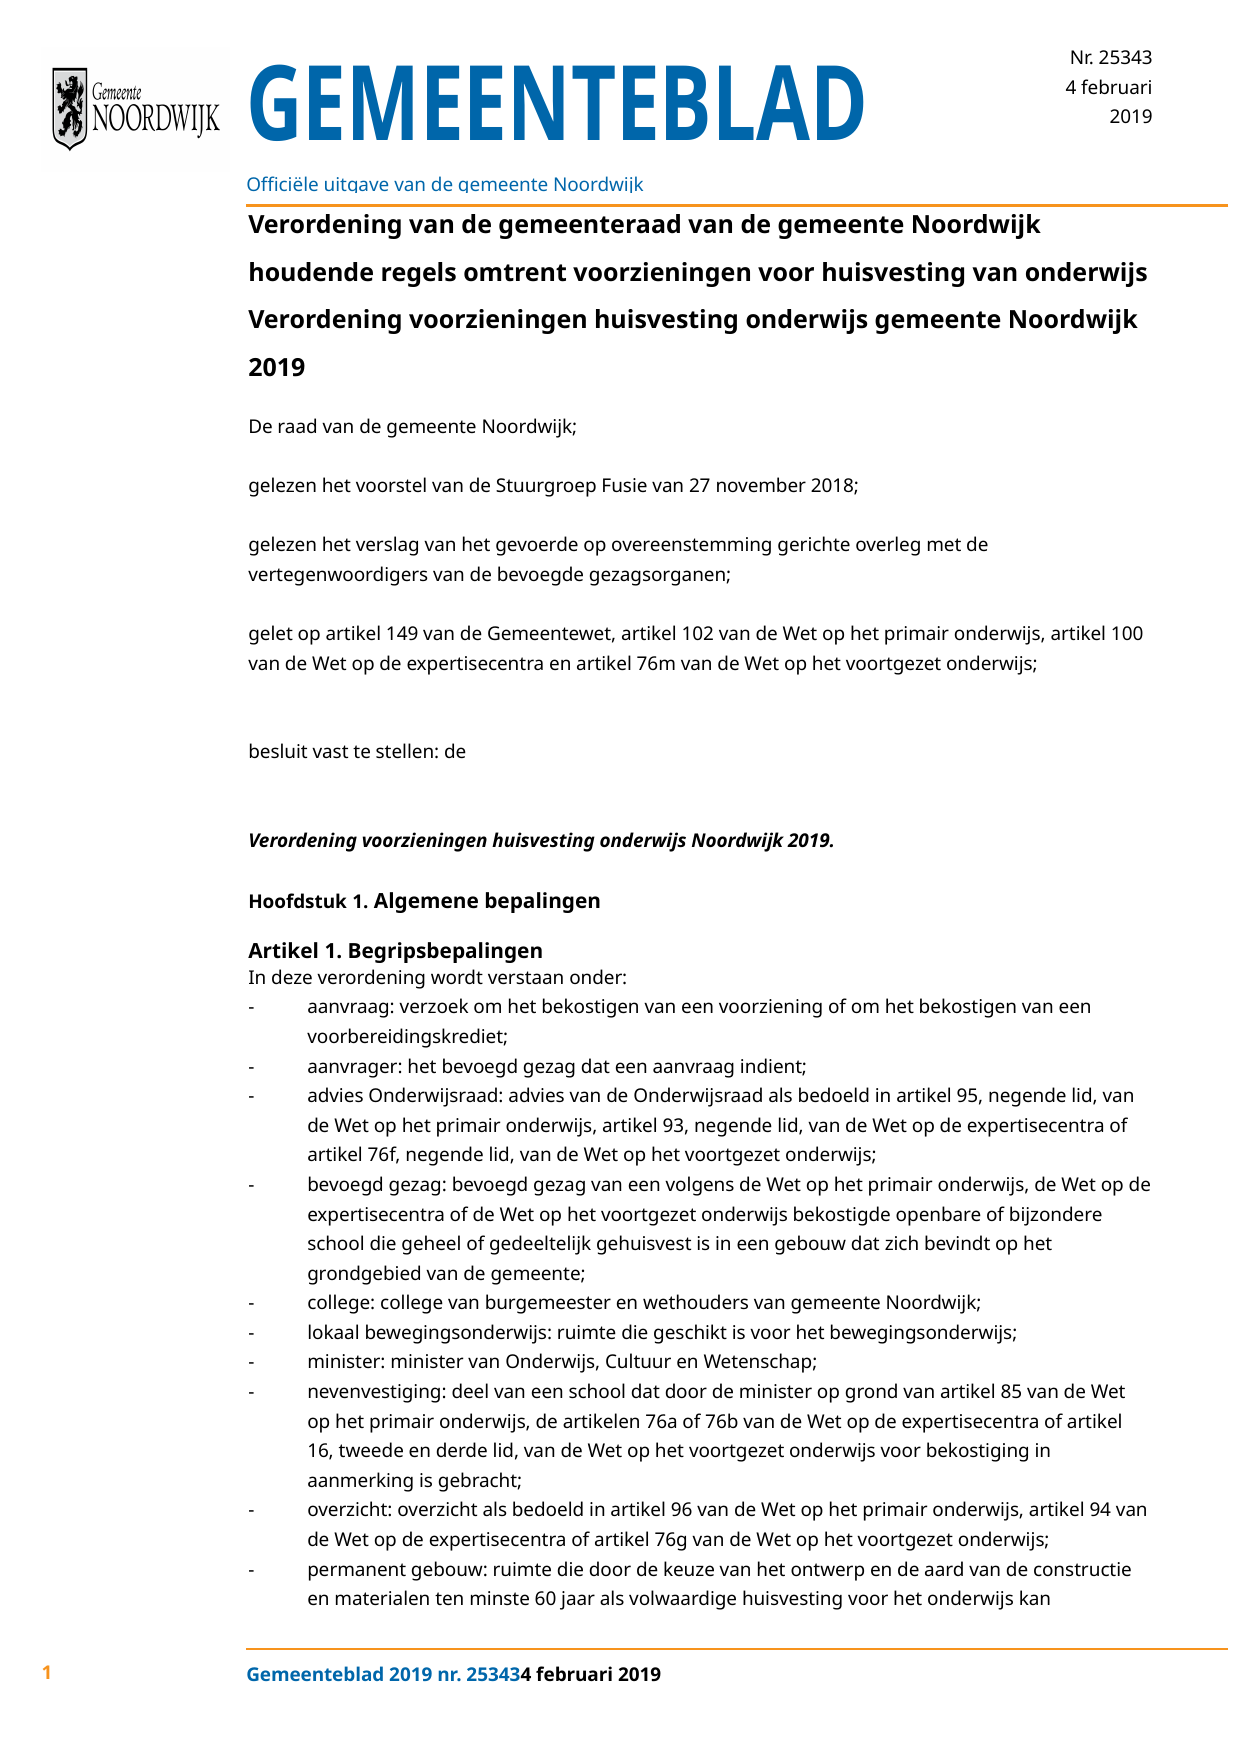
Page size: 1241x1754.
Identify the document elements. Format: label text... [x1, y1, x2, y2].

list bevoegd gezag: bevoegd gezag van een volgens de Wet op het primair onderwijs, de Wet op de expertisecentra of de Wet op het voortgezet onderwijs bekostigde openbare of bijzondere school die geheel of gedeeltelijk gehuisvest is in een gebouw dat zich bevindt op het grondgebied van de gemeente; [248, 1171, 1152, 1286]
text gelet op artikel 149 van de Gemeentewet, artikel 102 van de Wet op het primair onderwijs, artikel 100 van de Wet op de expertisecentra en artikel 76m van de Wet op het voortgezet onderwijs; [248, 620, 1152, 676]
text besluit vast te stellen: de [248, 738, 1152, 764]
picture [41, 47, 231, 172]
list aanvrager: het bevoegd gezag dat een aanvraag indient; [248, 1053, 1152, 1079]
list aanvraag: verzoek om het bekostigen van een voorziening of om het bekostigen van een voorbereidingskrediet; [248, 994, 1152, 1049]
list permanent gebouw: ruimte die door de keuze van het ontwerp en de aard van de constructie en materialen ten minste 60 jaar als volwaardige huisvesting voor het onderwijs kan [248, 1556, 1152, 1611]
text Artikel 1. Begripsbepalingen [248, 936, 1152, 964]
list college: college van burgemeester en wethouders van gemeente Noordwijk; [248, 1289, 1152, 1315]
text Verordening voorzieningen huisvesting onderwijs Noordwijk 2019. [248, 827, 1152, 853]
text De raad van de gemeente Noordwijk; [248, 413, 1152, 439]
text In deze verordening wordt verstaan onder: [248, 964, 1152, 990]
list minister: minister van Onderwijs, Cultuur en Wetenschap; [248, 1349, 1152, 1374]
list lokaal bewegingsonderwijs: ruimte die geschikt is voor het bewegingsonderwijs; [248, 1319, 1152, 1345]
text gelezen het voorstel van de Stuurgroep Fusie van 27 november 2018; [248, 472, 1152, 498]
text gelezen het verslag van het gevoerde op overeenstemming gerichte overleg met de vertegenwoordigers van de bevoegde gezagsorganen; [248, 531, 1152, 587]
list nevenvestiging: deel van een school dat door de minister op grond van artikel 85 van de Wet op het primair onderwijs, de artikelen 76a of 76b van de Wet op de expertisecentra of artikel 16, tweede en derde lid, van de Wet op het voortgezet onderwijs voor bekostiging in aanmerking is gebracht; [248, 1378, 1152, 1493]
list advies Onderwijsraad: advies van de Onderwijsraad als bedoeld in artikel 95, negende lid, van de Wet op het primair onderwijs, artikel 93, negende lid, van de Wet op de expertisecentra of artikel 76f, negende lid, van de Wet op het voortgezet onderwijs; [248, 1082, 1152, 1167]
list overzicht: overzicht als bedoeld in artikel 96 van de Wet op het primair onderwijs, artikel 94 van de Wet op de expertisecentra of artikel 76g van de Wet op het voortgezet onderwijs; [248, 1497, 1152, 1552]
text Verordening van de gemeenteraad van de gemeente Noordwijk houdende regels omtrent voorzieningen voor huisvesting van onderwijs Verordening voorzieningen huisvesting onderwijs gemeente Noordwijk 2019 [248, 207, 1152, 384]
text Hoofdstuk 1. Algemene bepalingen [248, 886, 1152, 915]
